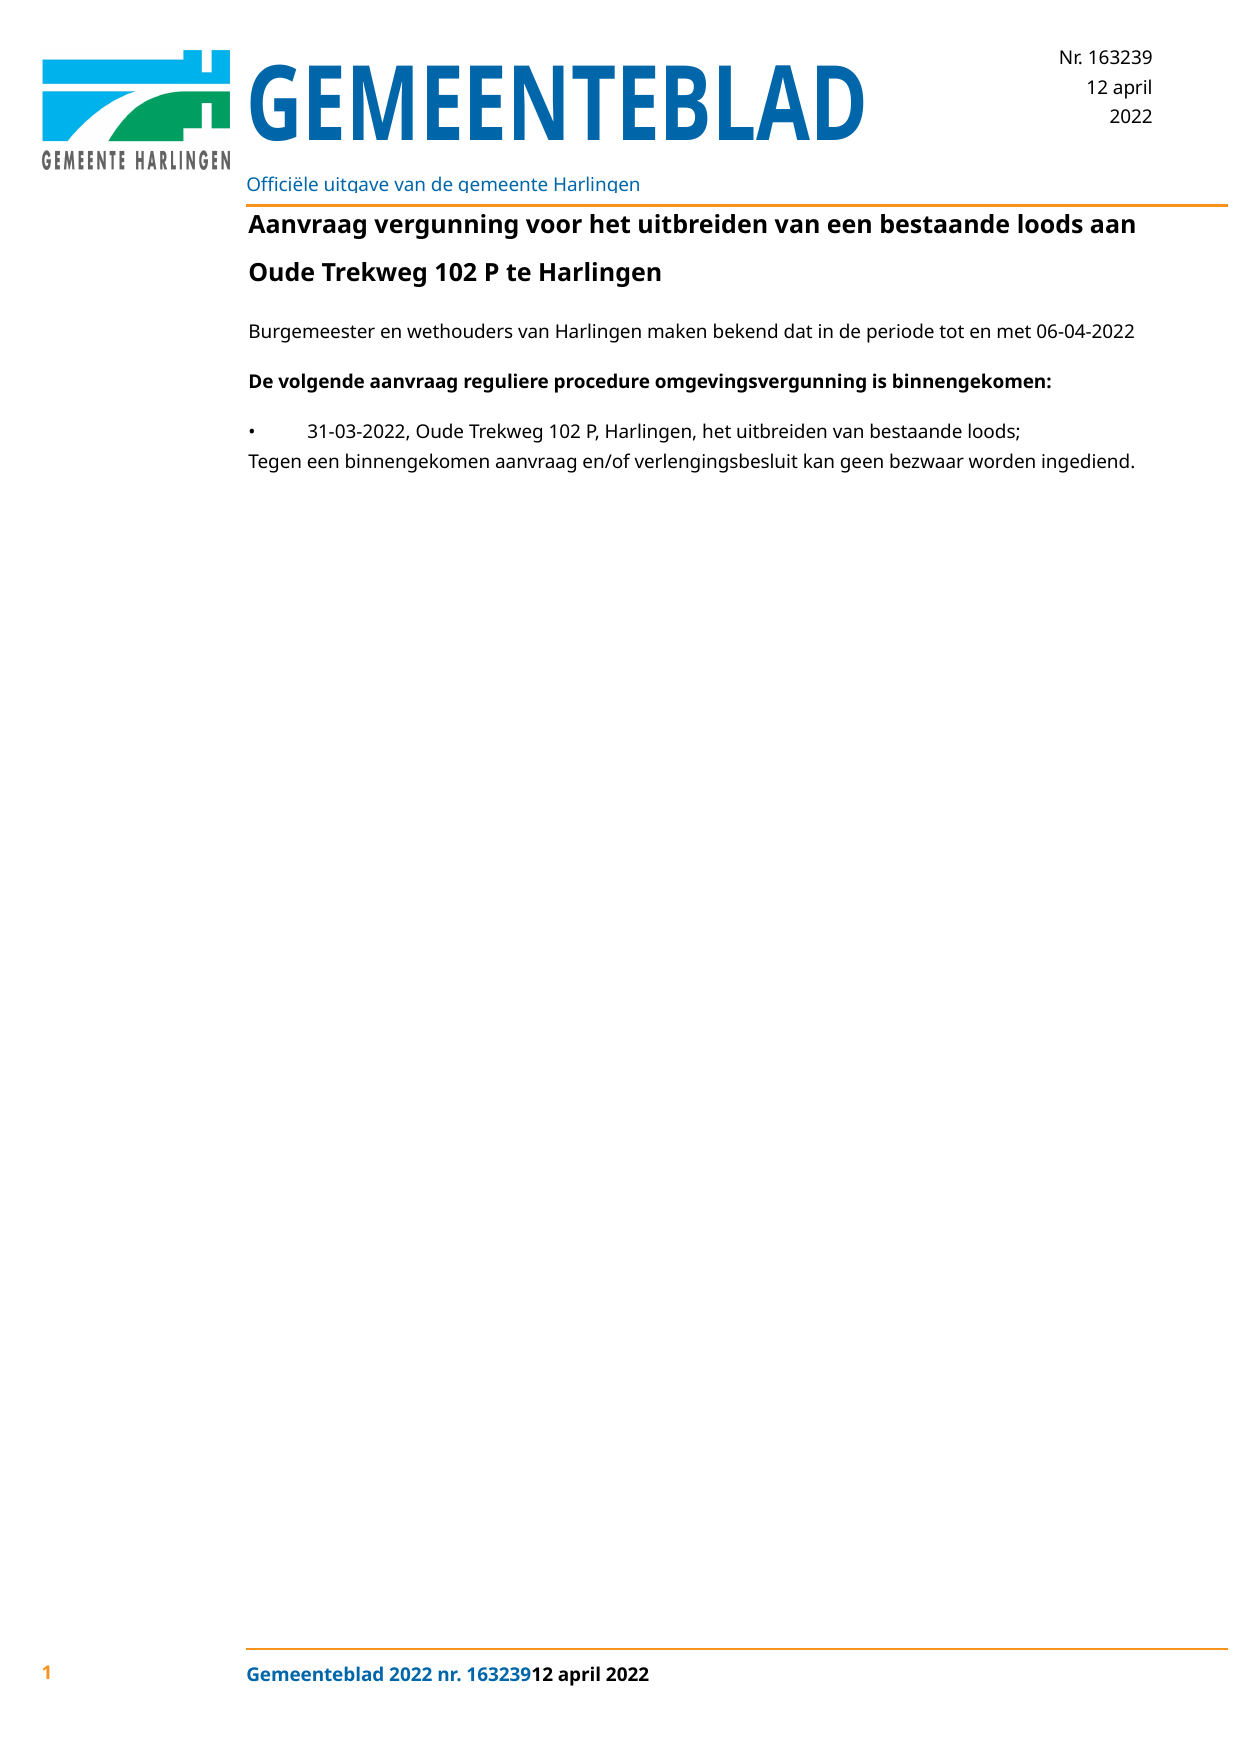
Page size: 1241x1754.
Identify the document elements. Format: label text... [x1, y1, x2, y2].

text Aanvraag vergunning voor het uitbreiden van een bestaande loods aan Oude Trekweg 102 P te Harlingen [248, 207, 1152, 288]
text Tegen een binnengekomen aanvraag en/of verlengingsbesluit kan geen bezwaar worden ingediend. [248, 448, 1152, 474]
picture [41, 47, 231, 172]
text De volgende aanvraag reguliere procedure omgevingsvergunning is binnengekomen: [248, 368, 1152, 394]
text Burgemeester en wethouders van Harlingen maken bekend dat in de periode tot en met 06-04-2022 [248, 318, 1152, 344]
list 31-03-2022, Oude Trekweg 102 P, Harlingen, het uitbreiden van bestaande loods; [248, 419, 1152, 444]
